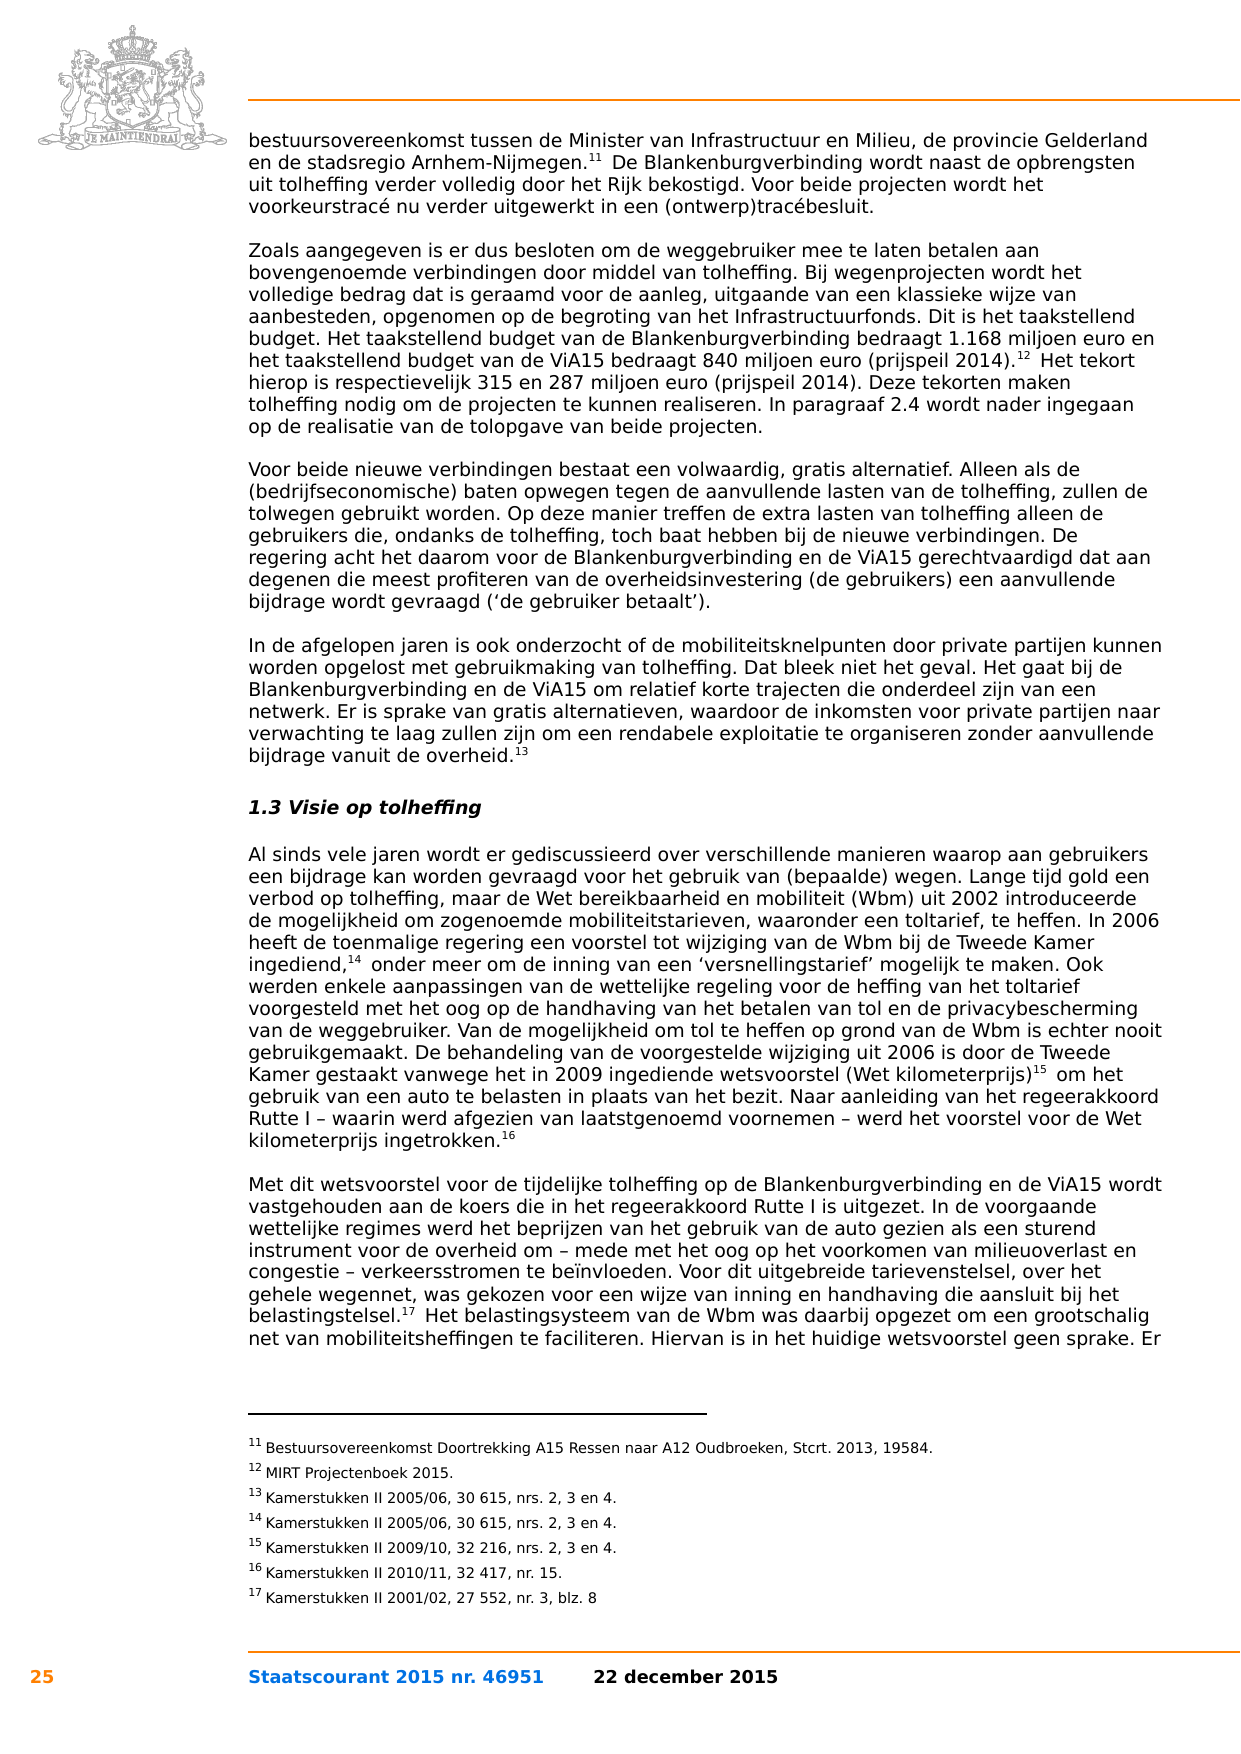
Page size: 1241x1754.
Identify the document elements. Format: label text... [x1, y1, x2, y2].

text Kamerstukken II 2001/02, 27 552, nr. 3, blz. 8 [248, 1586, 1163, 1608]
text Kamerstukken II 2010/11, 32 417, nr. 15. [248, 1561, 1163, 1583]
text Kamerstukken II 2005/06, 30 615, nrs. 2, 3 en 4. [248, 1486, 1163, 1508]
text Al sinds vele jaren wordt er gediscussieerd over verschillende manieren waarop aan gebruikers een bijdrage kan worden gevraagd voor het gebruik van (bepaalde) wegen. Lange tijd gold een verbod op tolheffing, maar de Wet bereikbaarheid en mobiliteit (Wbm) uit 2002 introduceerde de mogelijkheid om zogenoemde mobiliteitstarieven, waaronder een toltarief, te heffen. In 2006 heeft de toenmalige regering een voorstel tot wijziging van de Wbm bij de Tweede Kamer ingediend, onder meer om de inning van een ‘versnellingstarief’ mogelijk te maken. Ook werden enkele aanpassingen van de wettelijke regeling voor de heffing van het toltarief voorgesteld met het oog op de handhaving van het betalen van tol en de privacybescherming van de weggebruiker. Van de mogelijkheid om tol te heffen op grond van de Wbm is echter nooit gebruikgemaakt. De behandeling van de voorgestelde wijziging uit 2006 is door de Tweede Kamer gestaakt vanwege het in 2009 ingediende wetsvoorstel (Wet kilometerprijs) om het gebruik van een auto te belasten in plaats van het bezit. Naar aanleiding van het regeerakkoord Rutte I – waarin werd afgezien van laatstgenoemd voornemen – werd het voorstel voor de Wet kilometerprijs ingetrokken. [248, 844, 1163, 1152]
text Kamerstukken II 2009/10, 32 216, nrs. 2, 3 en 4. [248, 1536, 1163, 1558]
text Zoals aangegeven is er dus besloten om de weggebruiker mee te laten betalen aan bovengenoemde verbindingen door middel van tolheffing. Bij wegenprojecten wordt het volledige bedrag dat is geraamd voor de aanleg, uitgaande van een klassieke wijze van aanbesteden, opgenomen op de begroting van het Infrastructuurfonds. Dit is het taakstellend budget. Het taakstellend budget van de Blankenburgverbinding bedraagt 1.168 miljoen euro en het taakstellend budget van de ViA15 bedraagt 840 miljoen euro (prijspeil 2014). Het tekort hierop is respectievelijk 315 en 287 miljoen euro (prijspeil 2014). Deze tekorten maken tolheffing nodig om de projecten te kunnen realiseren. In paragraaf 2.4 wordt nader ingegaan op de realisatie van de tolopgave van beide projecten. [248, 240, 1163, 437]
text Met dit wetsvoorstel voor de tijdelijke tolheffing op de Blankenburgverbinding en de ViA15 wordt vastgehouden aan de koers die in het regeerakkoord Rutte I is uitgezet. In de voorgaande wettelijke regimes werd het beprijzen van het gebruik van de auto gezien als een sturend instrument voor de overheid om – mede met het oog op het voorkomen van milieuoverlast en congestie – verkeersstromen te beïnvloeden. Voor dit uitgebreide tarievenstelsel, over het gehele wegennet, was gekozen voor een wijze van inning en handhaving die aansluit bij het belastingstelsel. Het belastingsysteem van de Wbm was daarbij opgezet om een grootschalig net van mobiliteitsheffingen te faciliteren. Hiervan is in het huidige wetsvoorstel geen sprake. Er [248, 1173, 1163, 1349]
subtitle 1.3 Visie op tolheffing [248, 797, 1163, 819]
picture [38, 25, 227, 150]
text Voor beide nieuwe verbindingen bestaat een volwaardig, gratis alternatief. Alleen als de (bedrijfseconomische) baten opwegen tegen de aanvullende lasten van de tolheffing, zullen de tolwegen gebruikt worden. Op deze manier treffen de extra lasten van tolheffing alleen de gebruikers die, ondanks de tolheffing, toch baat hebben bij de nieuwe verbindingen. De regering acht het daarom voor de Blankenburgverbinding en de ViA15 gerechtvaardigd dat aan degenen die meest profiteren van de overheidsinvestering (de gebruikers) een aanvullende bijdrage wordt gevraagd (‘de gebruiker betaalt’). [248, 459, 1163, 613]
text bestuursovereenkomst tussen de Minister van Infrastructuur en Milieu, de provincie Gelderland en de stadsregio Arnhem-Nijmegen. De Blankenburgverbinding wordt naast de opbrengsten uit tolheffing verder volledig door het Rijk bekostigd. Voor beide projecten wordt het voorkeurstracé nu verder uitgewerkt in een (ontwerp)tracébesluit. [248, 130, 1163, 218]
text In de afgelopen jaren is ook onderzocht of de mobiliteitsknelpunten door private partijen kunnen worden opgelost met gebruikmaking van tolheffing. Dat bleek niet het geval. Het gaat bij de Blankenburgverbinding en de ViA15 om relatief korte trajecten die onderdeel zijn van een netwerk. Er is sprake van gratis alternatieven, waardoor de inkomsten voor private partijen naar verwachting te laag zullen zijn om een rendabele exploitatie te organiseren zonder aanvullende bijdrage vanuit de overheid. [248, 635, 1163, 767]
text MIRT Projectenboek 2015. [248, 1461, 1163, 1483]
text Bestuursovereenkomst Doortrekking A15 Ressen naar A12 Oudbroeken, Stcrt. 2013, 19584. [248, 1436, 1163, 1458]
text Kamerstukken II 2005/06, 30 615, nrs. 2, 3 en 4. [248, 1511, 1163, 1533]
